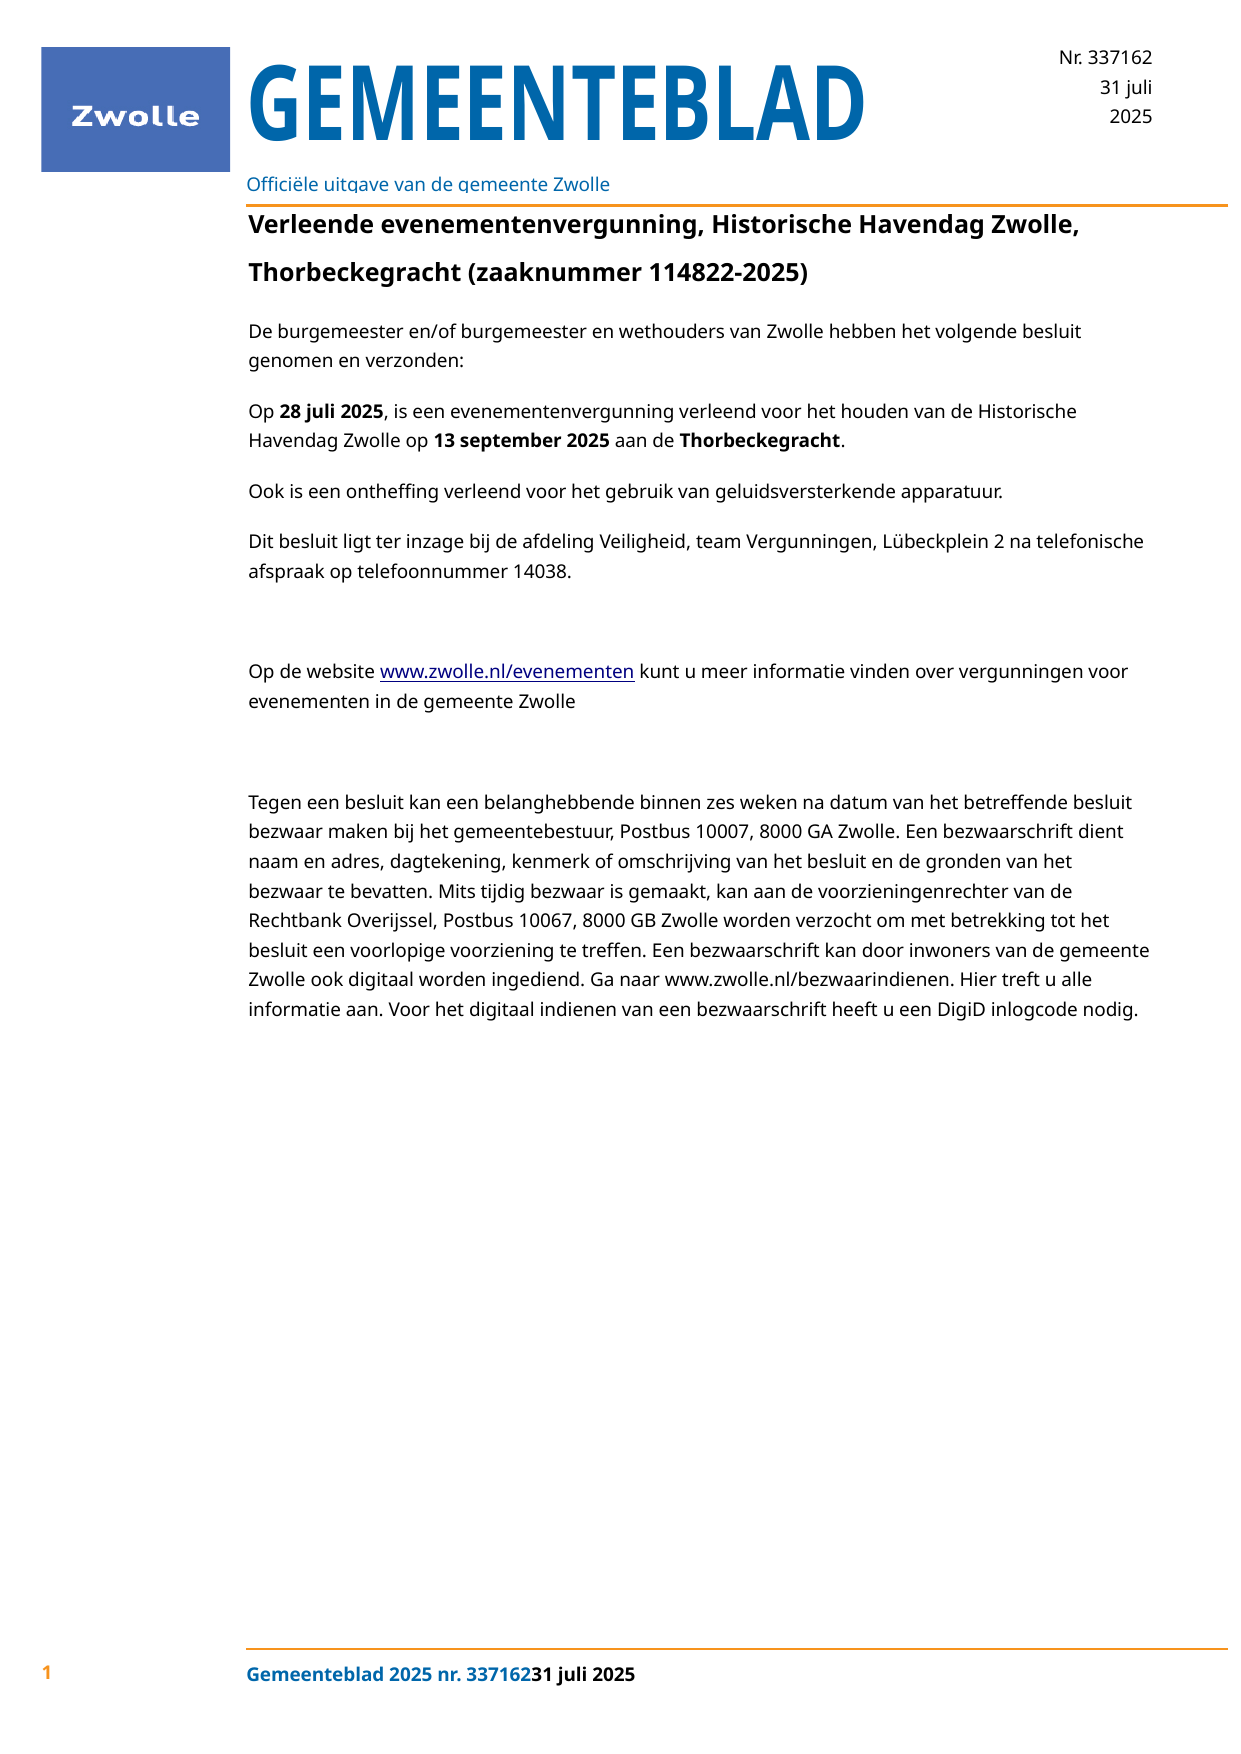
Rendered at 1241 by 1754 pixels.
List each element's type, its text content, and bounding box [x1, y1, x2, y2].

text Tegen een besluit kan een belanghebbende binnen zes weken na datum van het betreffende besluit bezwaar maken bij het gemeentebestuur, Postbus 10007, 8000 GA Zwolle. Een bezwaarschrift dient naam en adres, dagtekening, kenmerk of omschrijving van het besluit en de gronden van het bezwaar te bevatten. Mits tijdig bezwaar is gemaakt, kan aan de voorzieningenrechter van de Rechtbank Overijssel, Postbus 10067, 8000 GB Zwolle worden verzocht om met betrekking tot het besluit een voorlopige voorziening te treffen. Een bezwaarschrift kan door inwoners van de gemeente Zwolle ook digitaal worden ingediend. Ga naar www.zwolle.nl/bezwaarindienen. Hier treft u alle informatie aan. Voor het digitaal indienen van een bezwaarschrift heeft u een DigiD inlogcode nodig. [248, 789, 1152, 1022]
text Dit besluit ligt ter inzage bij de afdeling Veiligheid, team Vergunningen, Lübeckplein 2 na telefonische afspraak op telefoonnummer 14038. [248, 528, 1152, 584]
picture [41, 47, 231, 172]
text De burgemeester en/of burgemeester en wethouders van Zwolle hebben het volgende besluit genomen en verzonden: [248, 318, 1152, 373]
text Op de website www.zwolle.nl/evenementen kunt u meer informatie vinden over vergunningen voor evenementen in de gemeente Zwolle [248, 659, 1152, 714]
text Ook is een ontheffing verleend voor het gebruik van geluidsversterkende apparatuur. [248, 478, 1152, 504]
text Verleende evenementenvergunning, Historische Havendag Zwolle, Thorbeckegracht (zaaknummer 114822-2025) [248, 207, 1152, 288]
text Op 28 juli 2025, is een evenementenvergunning verleend voor het houden van de Historische Havendag Zwolle op 13 september 2025 aan de Thorbeckegracht. [248, 398, 1152, 453]
